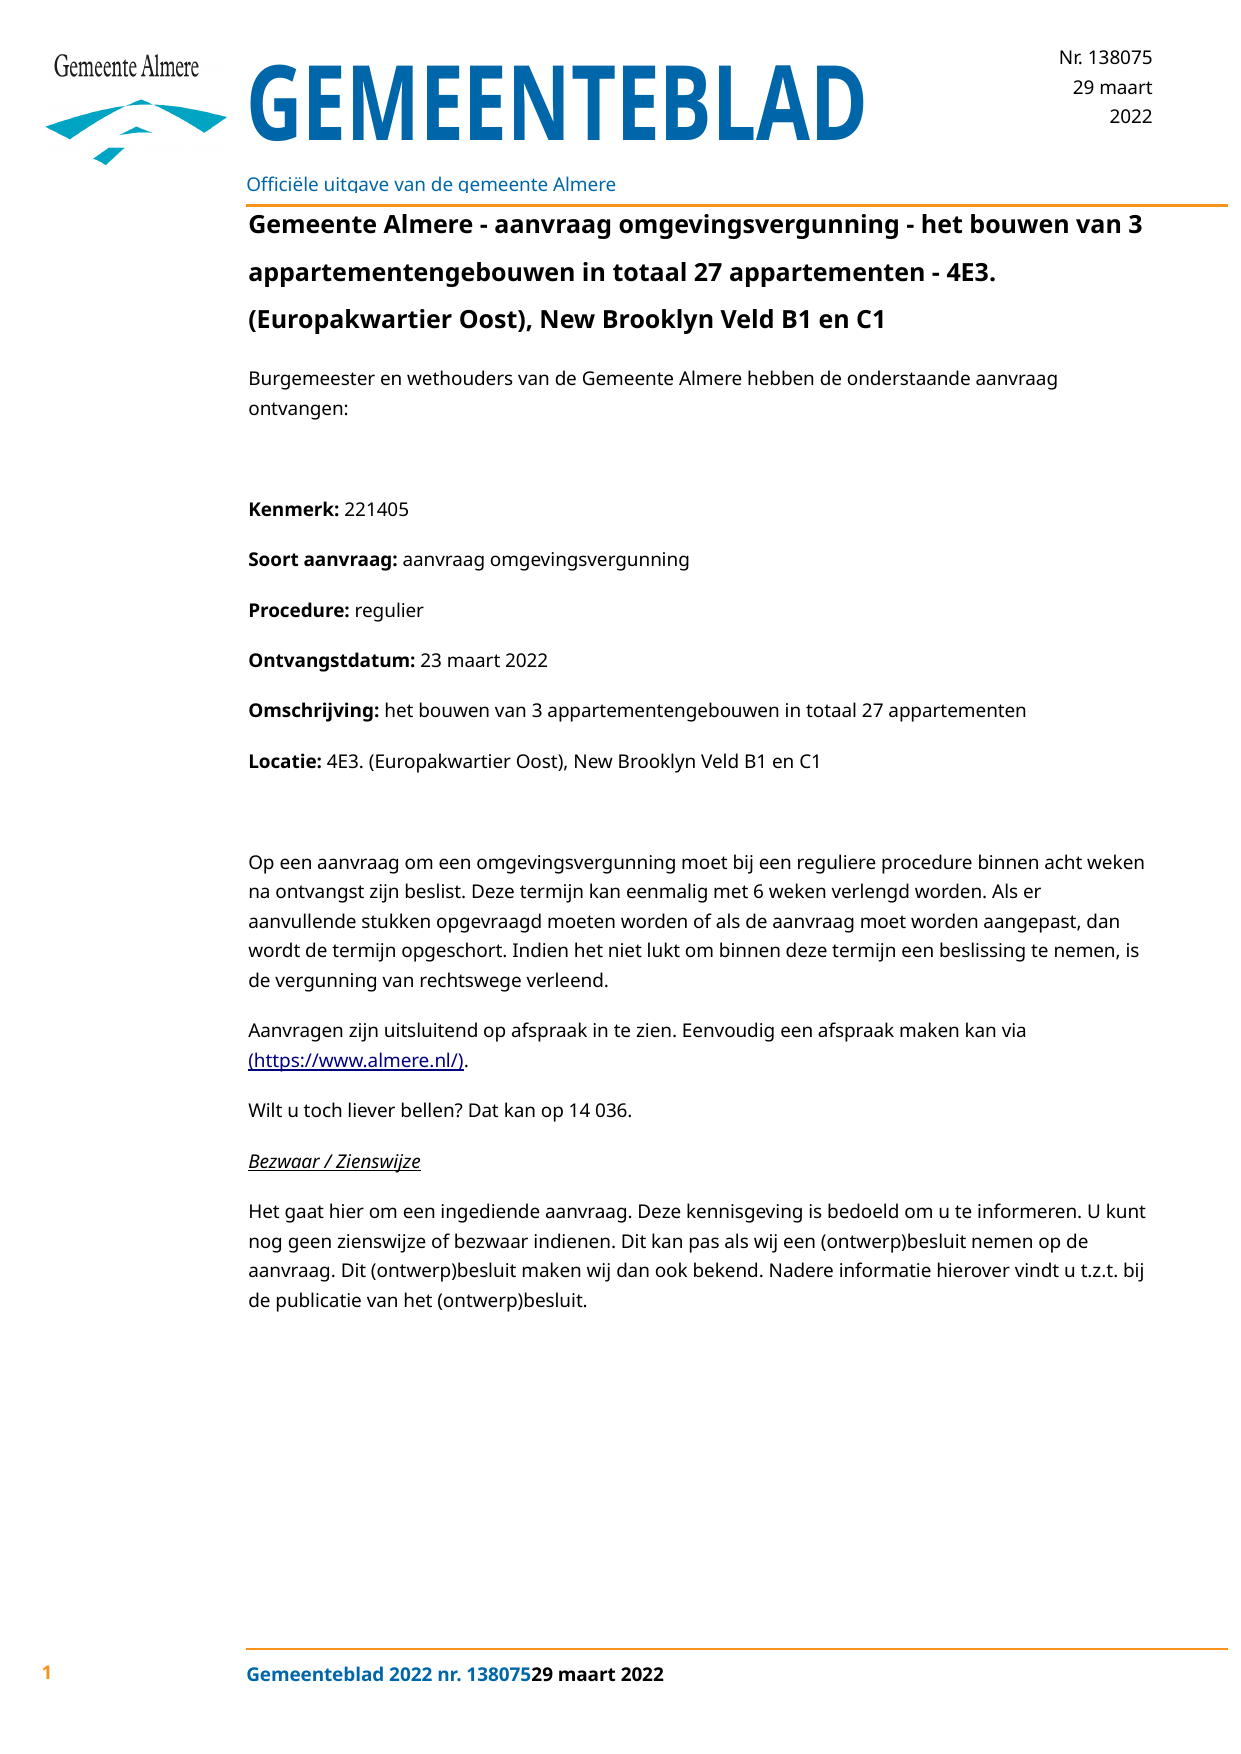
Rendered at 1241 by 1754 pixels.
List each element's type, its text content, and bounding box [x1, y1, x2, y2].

text Burgemeester en wethouders van de Gemeente Almere hebben de onderstaande aanvraag ontvangen: [248, 366, 1152, 421]
text Wilt u toch liever bellen? Dat kan op 14 036. [248, 1098, 1152, 1123]
text Locatie: 4E3. (Europakwartier Oost), New Brooklyn Veld B1 en C1 [248, 748, 1152, 774]
text Omschrijving: het bouwen van 3 appartementengebouwen in totaal 27 appartementen [248, 698, 1152, 723]
picture [41, 47, 231, 172]
text Op een aanvraag om een omgevingsvergunning moet bij een reguliere procedure binnen acht weken na ontvangst zijn beslist. Deze termijn kan eenmalig met 6 weken verlengd worden. Als er aanvullende stukken opgevraagd moeten worden of als de aanvraag moet worden aangepast, dan wordt de termijn opgeschort. Indien het niet lukt om binnen deze termijn een beslissing te nemen, is de vergunning van rechtswege verleend. [248, 849, 1152, 993]
text Aanvragen zijn uitsluitend op afspraak in te zien. Eenvoudig een afspraak maken kan via (https://www.almere.nl/). [248, 1018, 1152, 1073]
text Procedure: regulier [248, 597, 1152, 622]
text Kenmerk: 221405 [248, 496, 1152, 522]
text Ontvangstdatum: 23 maart 2022 [248, 647, 1152, 673]
text Bezwaar / Zienswijze [248, 1148, 1152, 1174]
text Het gaat hier om een ingediende aanvraag. Deze kennisgeving is bedoeld om u te informeren. U kunt nog geen zienswijze of bezwaar indienen. Dit kan pas als wij een (ontwerp)besluit nemen op de aanvraag. Dit (ontwerp)besluit maken wij dan ook bekend. Nadere informatie hierover vindt u t.z.t. bij de publicatie van het (ontwerp)besluit. [248, 1198, 1152, 1313]
text Soort aanvraag: aanvraag omgevingsvergunning [248, 546, 1152, 572]
text Gemeente Almere - aanvraag omgevingsvergunning - het bouwen van 3 appartementengebouwen in totaal 27 appartementen - 4E3. (Europakwartier Oost), New Brooklyn Veld B1 en C1 [248, 207, 1152, 336]
